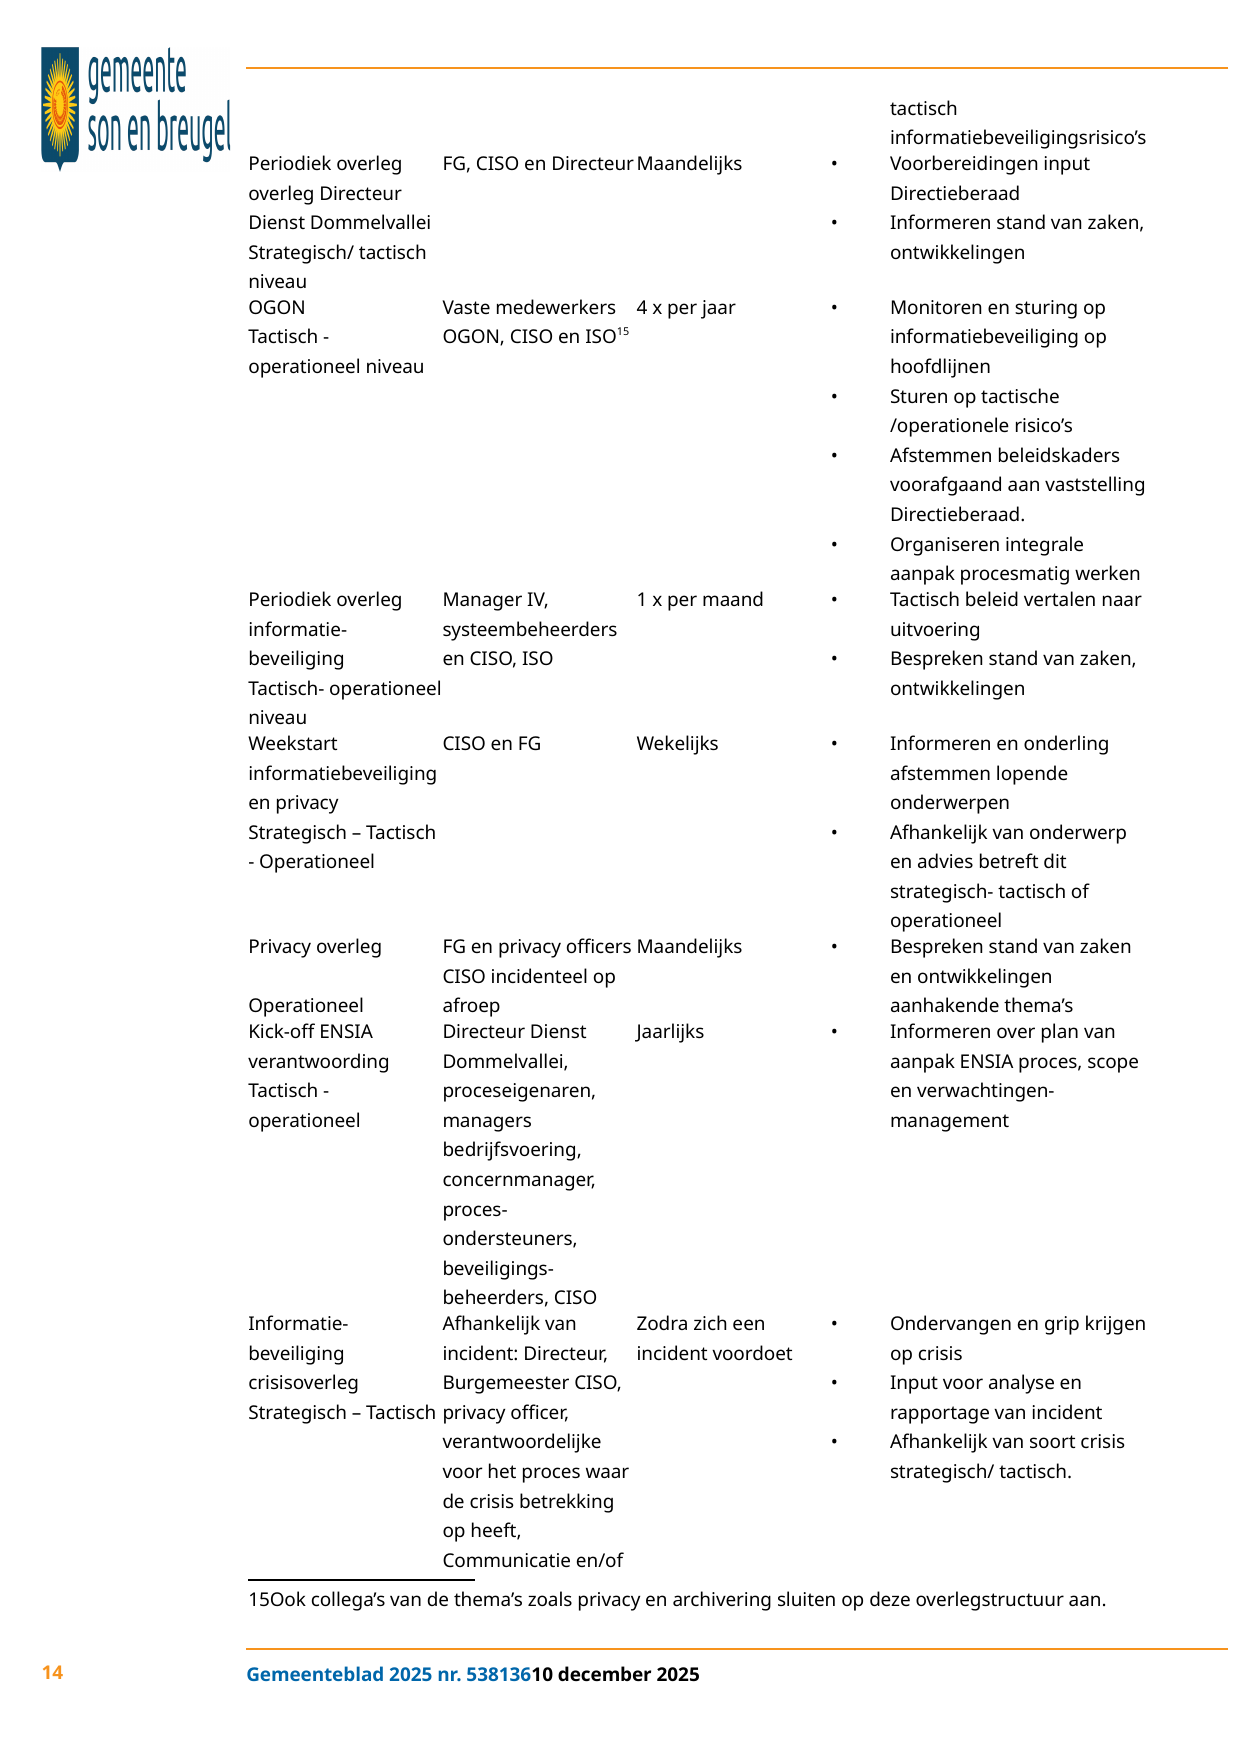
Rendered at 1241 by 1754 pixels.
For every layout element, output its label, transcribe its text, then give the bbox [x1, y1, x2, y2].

table_cell FG, CISO en Directeur [442, 150, 636, 294]
table_cell [248, 95, 442, 150]
table_cell Informatie-beveiliging crisisoverleg Strategisch – Tactisch [248, 1310, 442, 1573]
table_cell Zodra zich een incident voordoet [636, 1310, 831, 1573]
table_cell Jaarlijks [636, 1018, 831, 1310]
table_cell [636, 95, 831, 150]
table_cell Directeur Dienst Dommelvallei, proceseigenaren, managers bedrijfsvoering, concernmanager, proces-ondersteuners, beveiligings-beheerders, CISO [442, 1018, 636, 1310]
table_cell OGON Tactisch - operationeel niveau [248, 294, 442, 586]
picture [41, 47, 231, 172]
table_cell Monitoren en sturing op informatiebeveiliging op hoofdlijnen Sturen op tactische /operationele risico’s Afstemmen beleidskaders voorafgaand aan vaststelling Directieberaad. Organiseren integrale aanpak procesmatig werken [831, 294, 1152, 586]
table_cell Bespreken stand van zaken en ontwikkelingen aanhakende thema’s [831, 934, 1152, 1018]
table_cell Vaste medewerkers OGON, CISO en ISO [442, 294, 636, 586]
table_cell Maandelijks [636, 934, 831, 1018]
table_cell 4 x per jaar [636, 294, 831, 586]
table_cell Periodiek overleg informatie-beveiliging Tactisch- operationeel niveau [248, 586, 442, 730]
table_cell tactisch informatiebeveiligingsrisico’s [831, 95, 1152, 150]
table_cell Kick-off ENSIA verantwoording Tactisch - operationeel [248, 1018, 442, 1310]
table_cell [442, 95, 636, 150]
table_cell CISO en FG [442, 730, 636, 933]
table_cell Tactisch beleid vertalen naar uitvoering Bespreken stand van zaken, ontwikkelingen [831, 586, 1152, 730]
table_cell Periodiek overleg overleg Directeur Dienst Dommelvallei Strategisch/ tactisch niveau [248, 150, 442, 294]
table_cell Afhankelijk van incident: Directeur, Burgemeester CISO, privacy officer, verantwoordelijke voor het proces waar de crisis betrekking op heeft, Communicatie en/of [442, 1310, 636, 1573]
table_cell Ondervangen en grip krijgen op crisis Input voor analyse en rapportage van incident Afhankelijk van soort crisis strategisch/ tactisch. [831, 1310, 1152, 1573]
table_cell Maandelijks [636, 150, 831, 294]
table_cell Informeren over plan van aanpak ENSIA proces, scope en verwachtingen-management [831, 1018, 1152, 1310]
table_cell Manager IV, systeembeheerders en CISO, ISO [442, 586, 636, 730]
table_cell Wekelijks [636, 730, 831, 933]
table_cell Voorbereidingen input Directieberaad Informeren stand van zaken, ontwikkelingen [831, 150, 1152, 294]
table_cell 1 x per maand [636, 586, 831, 730]
table_cell Weekstart informatiebeveiliging en privacy Strategisch – Tactisch - Operationeel [248, 730, 442, 933]
table_cell Privacy overleg Operationeel [248, 934, 442, 1018]
table_cell FG en privacy officers CISO incidenteel op afroep [442, 934, 636, 1018]
table_cell Informeren en onderling afstemmen lopende onderwerpen Afhankelijk van onderwerp en advies betreft dit strategisch- tactisch of operationeel [831, 730, 1152, 933]
